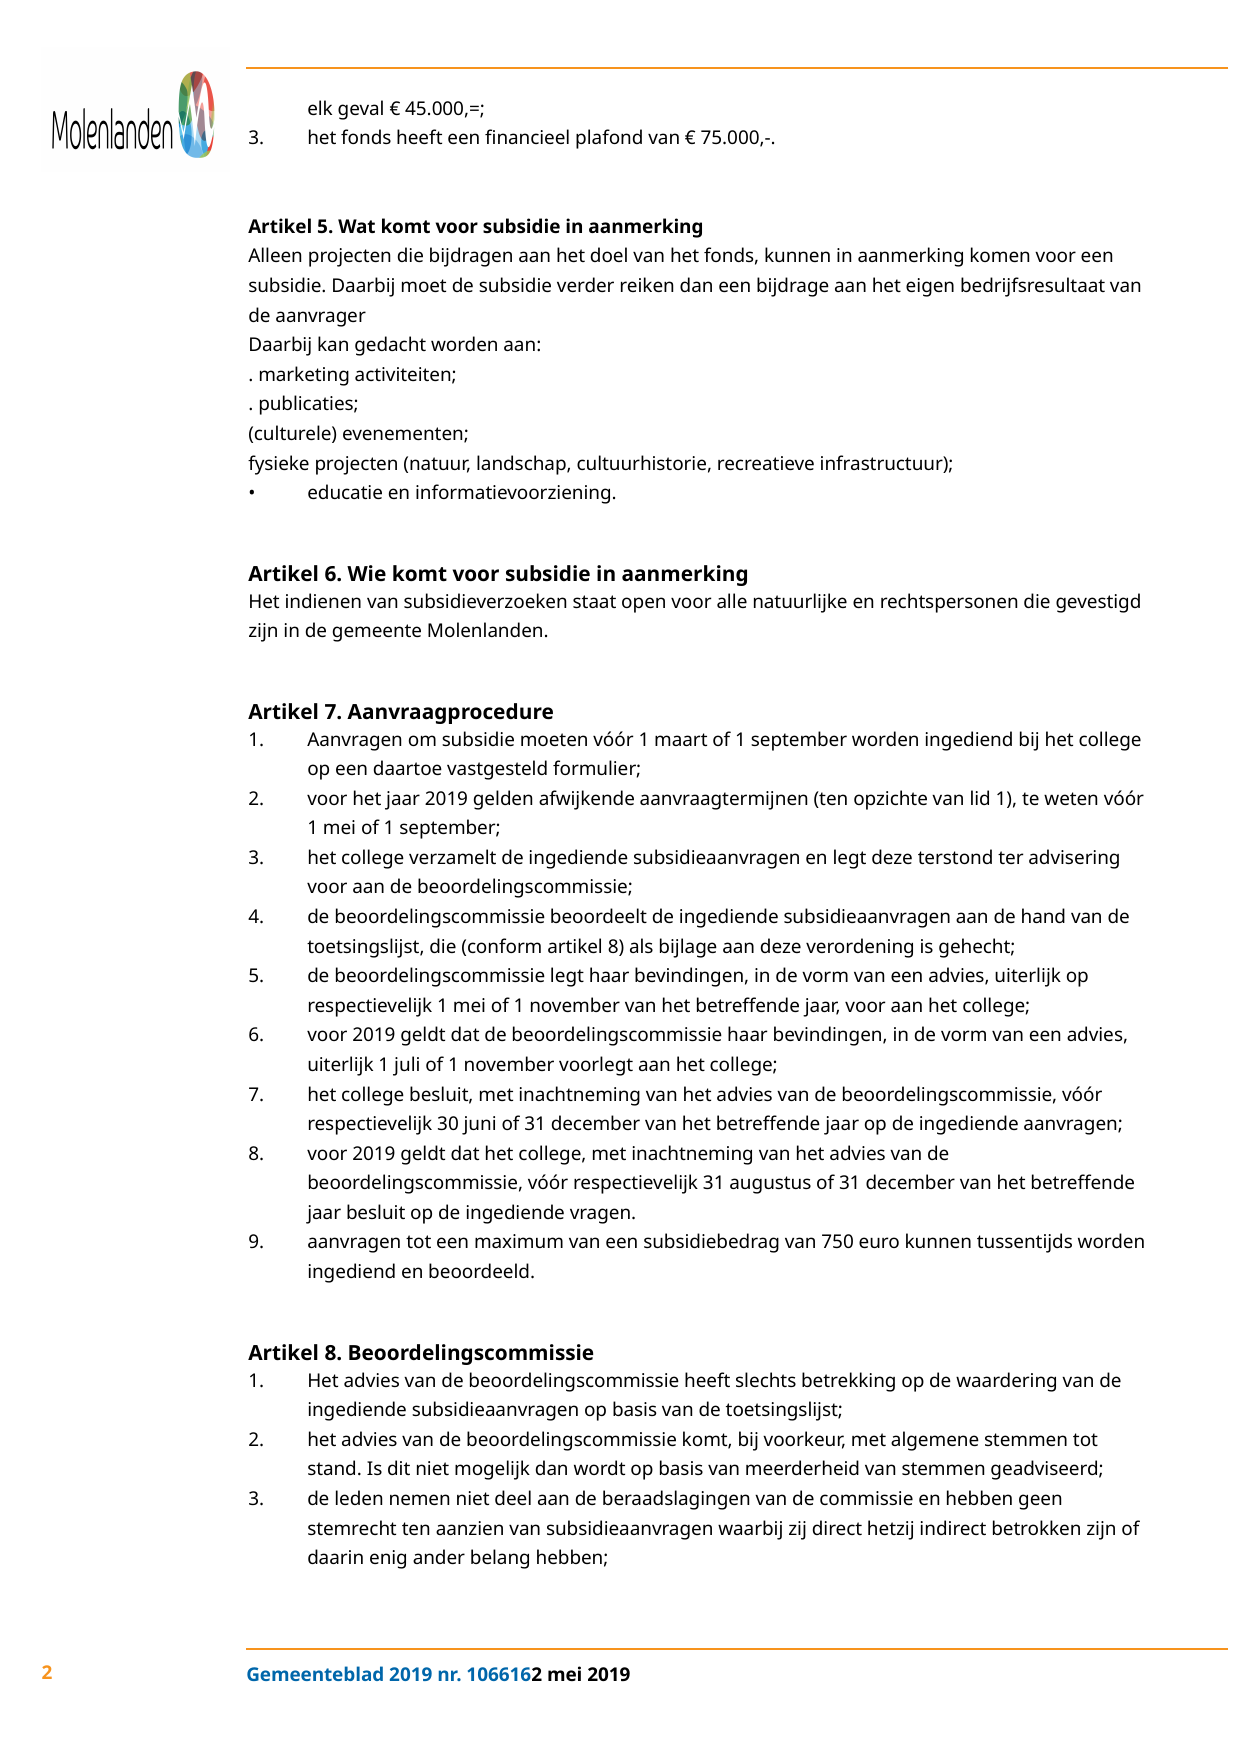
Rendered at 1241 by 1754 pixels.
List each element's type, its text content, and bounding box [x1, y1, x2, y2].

text Artikel 7. Aanvraagprocedure [248, 697, 1152, 726]
list het advies van de beoordelingscommissie komt, bij voorkeur, met algemene stemmen tot stand. Is dit niet mogelijk dan wordt op basis van meerderheid van stemmen geadviseerd; [248, 1426, 1152, 1481]
text . publicaties; [248, 391, 1152, 416]
picture [41, 47, 231, 172]
list voor 2019 geldt dat de beoordelingscommissie haar bevindingen, in de vorm van een advies, uiterlijk 1 juli of 1 november voorlegt aan het college; [248, 1022, 1152, 1077]
list elk geval € 45.000,=; [248, 95, 1152, 121]
list het fonds heeft een financieel plafond van € 75.000,-. [248, 124, 1152, 150]
text Artikel 5. Wat komt voor subsidie in aanmerking [248, 213, 1152, 239]
list de beoordelingscommissie beoordeelt de ingediende subsidieaanvragen aan de hand van de toetsingslijst, die (conform artikel 8) als bijlage aan deze verordening is gehecht; [248, 903, 1152, 959]
list voor 2019 geldt dat het college, met inachtneming van het advies van de beoordelingscommissie, vóór respectievelijk 31 augustus of 31 december van het betreffende jaar besluit op de ingediende vragen. [248, 1140, 1152, 1225]
list voor het jaar 2019 gelden afwijkende aanvraagtermijnen (ten opzichte van lid 1), te weten vóór 1 mei of 1 september; [248, 785, 1152, 840]
text (culturele) evenementen; [248, 420, 1152, 446]
text fysieke projecten (natuur, landschap, cultuurhistorie, recreatieve infrastructuur); [248, 450, 1152, 476]
list de beoordelingscommissie legt haar bevindingen, in de vorm van een advies, uiterlijk op respectievelijk 1 mei of 1 november van het betreffende jaar, voor aan het college; [248, 962, 1152, 1018]
text Alleen projecten die bijdragen aan het doel van het fonds, kunnen in aanmerking komen voor een subsidie. Daarbij moet de subsidie verder reiken dan een bijdrage aan het eigen bedrijfsresultaat van de aanvrager [248, 243, 1152, 328]
text Artikel 6. Wie komt voor subsidie in aanmerking [248, 559, 1152, 588]
text Artikel 8. Beoordelingscommissie [248, 1338, 1152, 1367]
list Het advies van de beoordelingscommissie heeft slechts betrekking op de waardering van de ingediende subsidieaanvragen op basis van de toetsingslijst; [248, 1367, 1152, 1422]
text Daarbij kan gedacht worden aan: [248, 331, 1152, 357]
list het college besluit, met inachtneming van het advies van de beoordelingscommissie, vóór respectievelijk 30 juni of 31 december van het betreffende jaar op de ingediende aanvragen; [248, 1081, 1152, 1136]
list educatie en informatievoorziening. [248, 479, 1152, 505]
list Aanvragen om subsidie moeten vóór 1 maart of 1 september worden ingediend bij het college op een daartoe vastgesteld formulier; [248, 726, 1152, 781]
text Het indienen van subsidieverzoeken staat open voor alle natuurlijke en rechtspersonen die gevestigd zijn in de gemeente Molenlanden. [248, 588, 1152, 643]
list het college verzamelt de ingediende subsidieaanvragen en legt deze terstond ter advisering voor aan de beoordelingscommissie; [248, 844, 1152, 899]
list de leden nemen niet deel aan de beraadslagingen van de commissie en hebben geen stemrecht ten aanzien van subsidieaanvragen waarbij zij direct hetzij indirect betrokken zijn of daarin enig ander belang hebben; [248, 1485, 1152, 1570]
text . marketing activiteiten; [248, 361, 1152, 387]
list aanvragen tot een maximum van een subsidiebedrag van 750 euro kunnen tussentijds worden ingediend en beoordeeld. [248, 1229, 1152, 1284]
